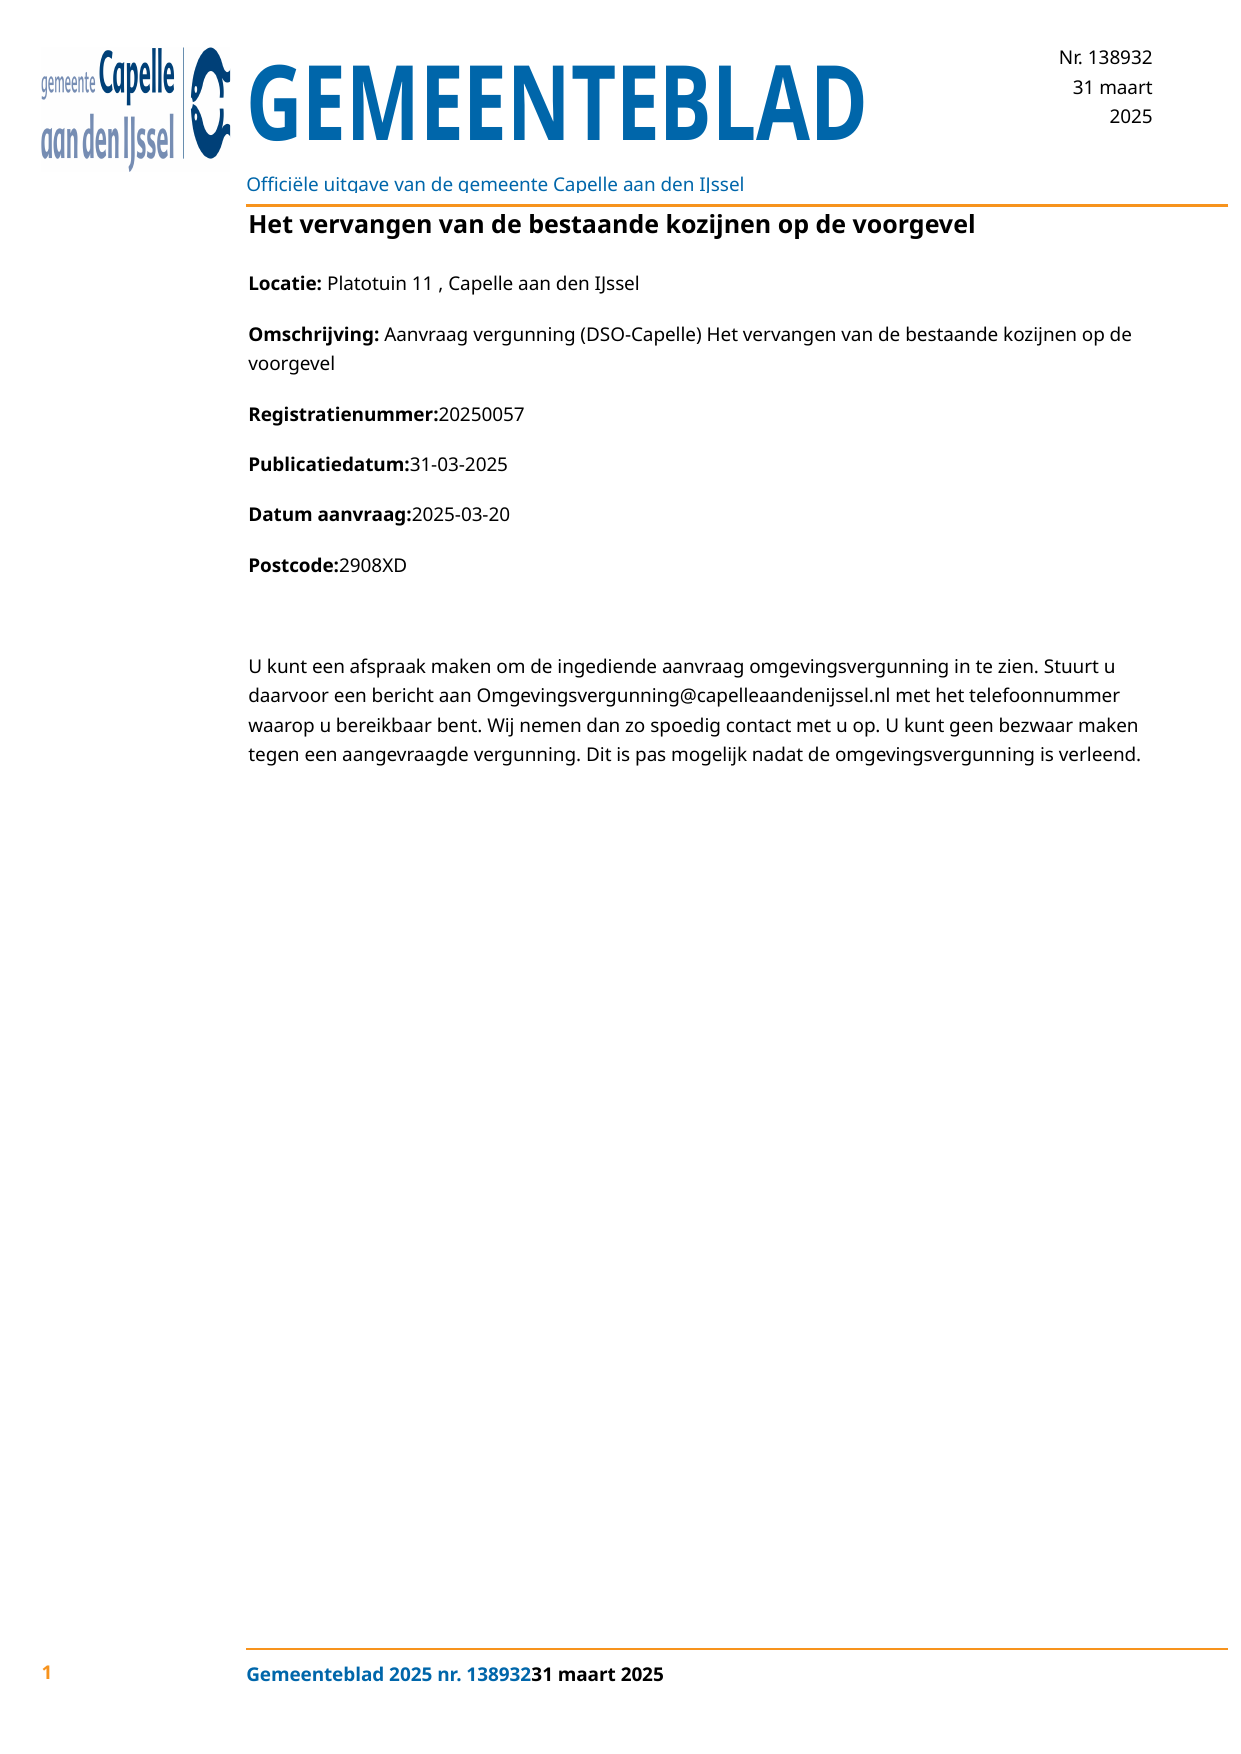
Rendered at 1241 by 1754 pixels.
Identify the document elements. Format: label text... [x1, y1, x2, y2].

text Omschrijving: Aanvraag vergunning (DSO-Capelle) Het vervangen van de bestaande kozijnen op de voorgevel [248, 321, 1152, 376]
picture [41, 47, 231, 172]
text Registratienummer:20250057 [248, 401, 1152, 426]
text Publicatiedatum:31-03-2025 [248, 451, 1152, 477]
text Het vervangen van de bestaande kozijnen op de voorgevel [248, 207, 1152, 241]
text Datum aanvraag:2025-03-20 [248, 502, 1152, 527]
text U kunt een afspraak maken om de ingediende aanvraag omgevingsvergunning in te zien. Stuurt u daarvoor een bericht aan Omgevingsvergunning@capelleaandenijssel.nl met het telefoonnummer waarop u bereikbaar bent. Wij nemen dan zo spoedig contact met u op. U kunt geen bezwaar maken tegen een aangevraagde vergunning. Dit is pas mogelijk nadat de omgevingsvergunning is verleend. [248, 653, 1152, 767]
text Postcode:2908XD [248, 552, 1152, 578]
text Locatie: Platotuin 11 , Capelle aan den IJssel [248, 270, 1152, 296]
